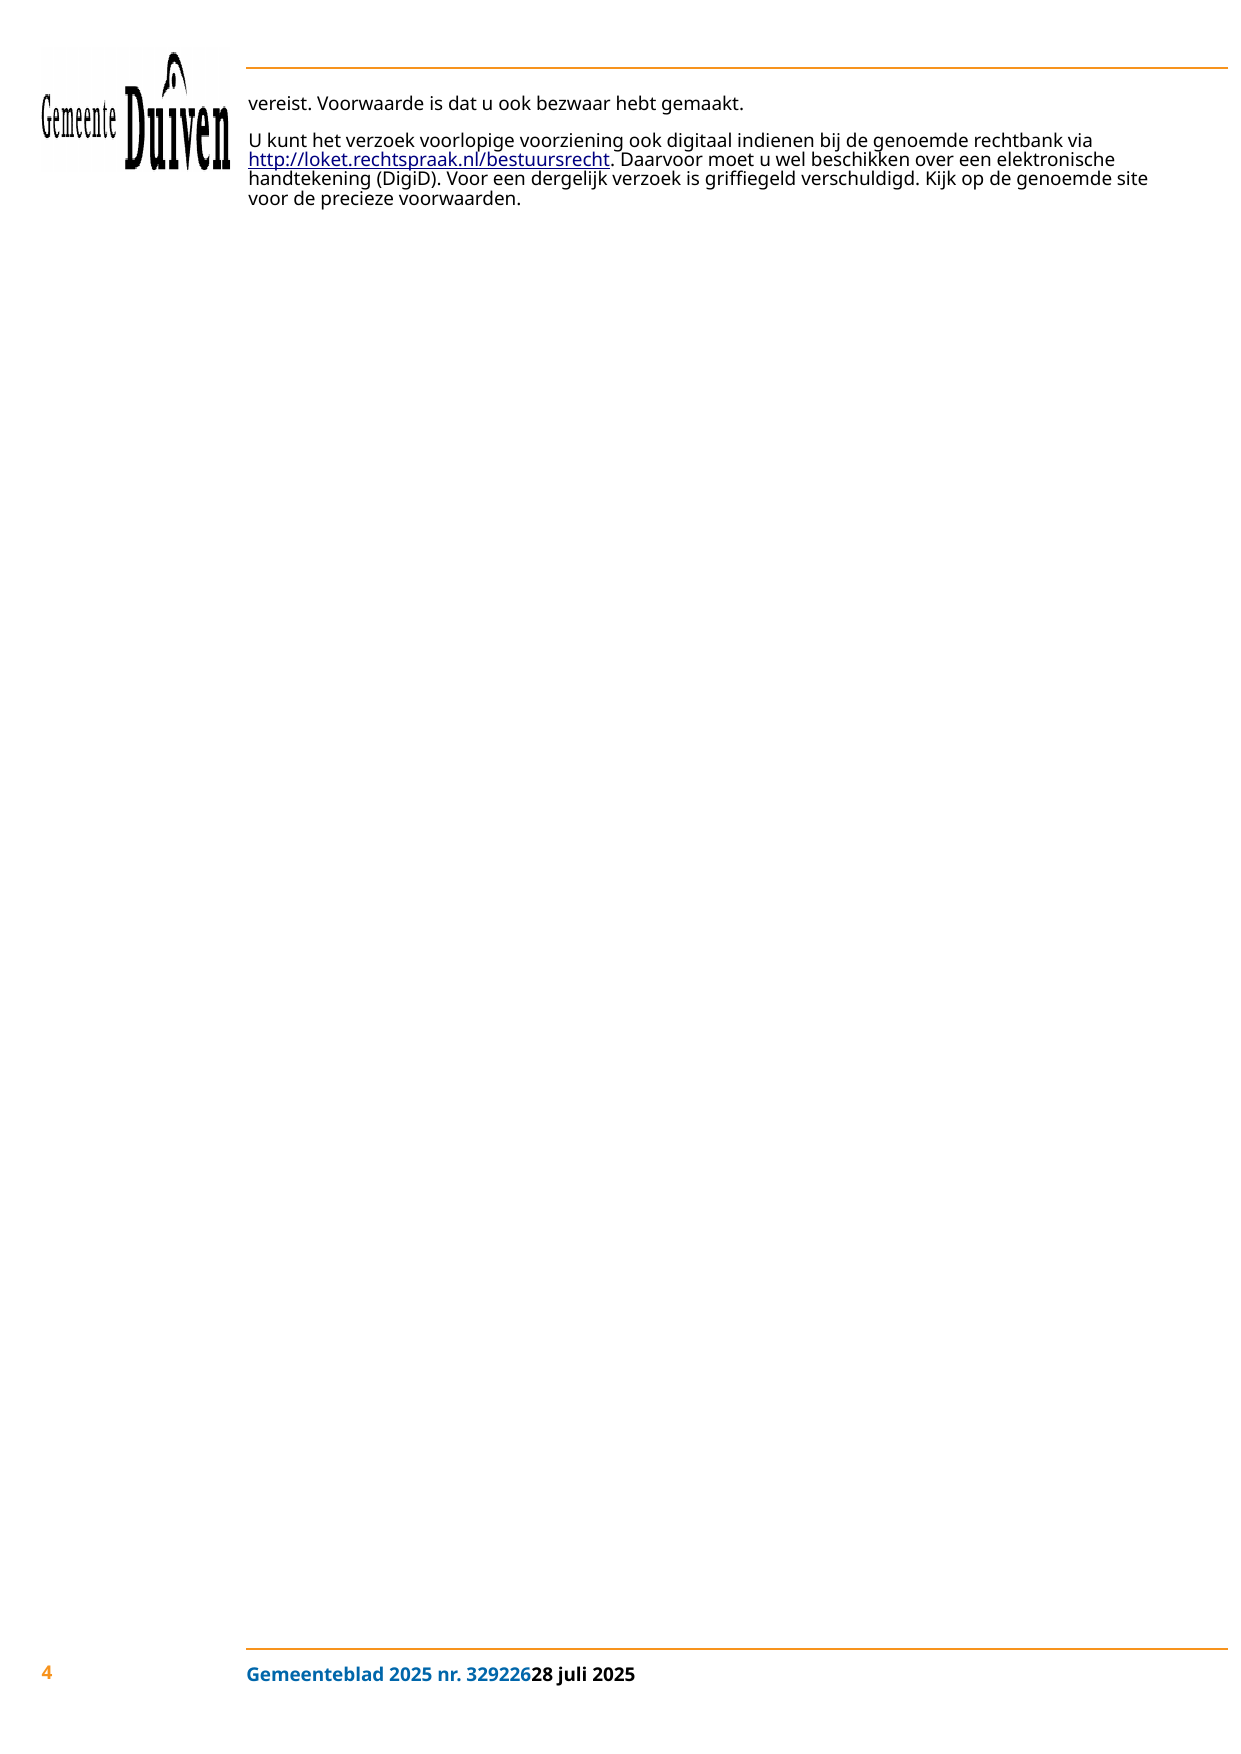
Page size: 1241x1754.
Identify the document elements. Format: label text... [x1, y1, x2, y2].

picture [41, 47, 231, 172]
text vereist. Voorwaarde is dat u ook bezwaar hebt gemaakt. [248, 95, 1152, 114]
text U kunt het verzoek voorlopige voorziening ook digitaal indienen bij de genoemde rechtbank via http://loket.rechtspraak.nl/bestuursrecht. Daarvoor moet u wel beschikken over een elektronische handtekening (DigiD). Voor een dergelijk verzoek is griffiegeld verschuldigd. Kijk op de genoemde site voor de precieze voorwaarden. [248, 132, 1152, 209]
